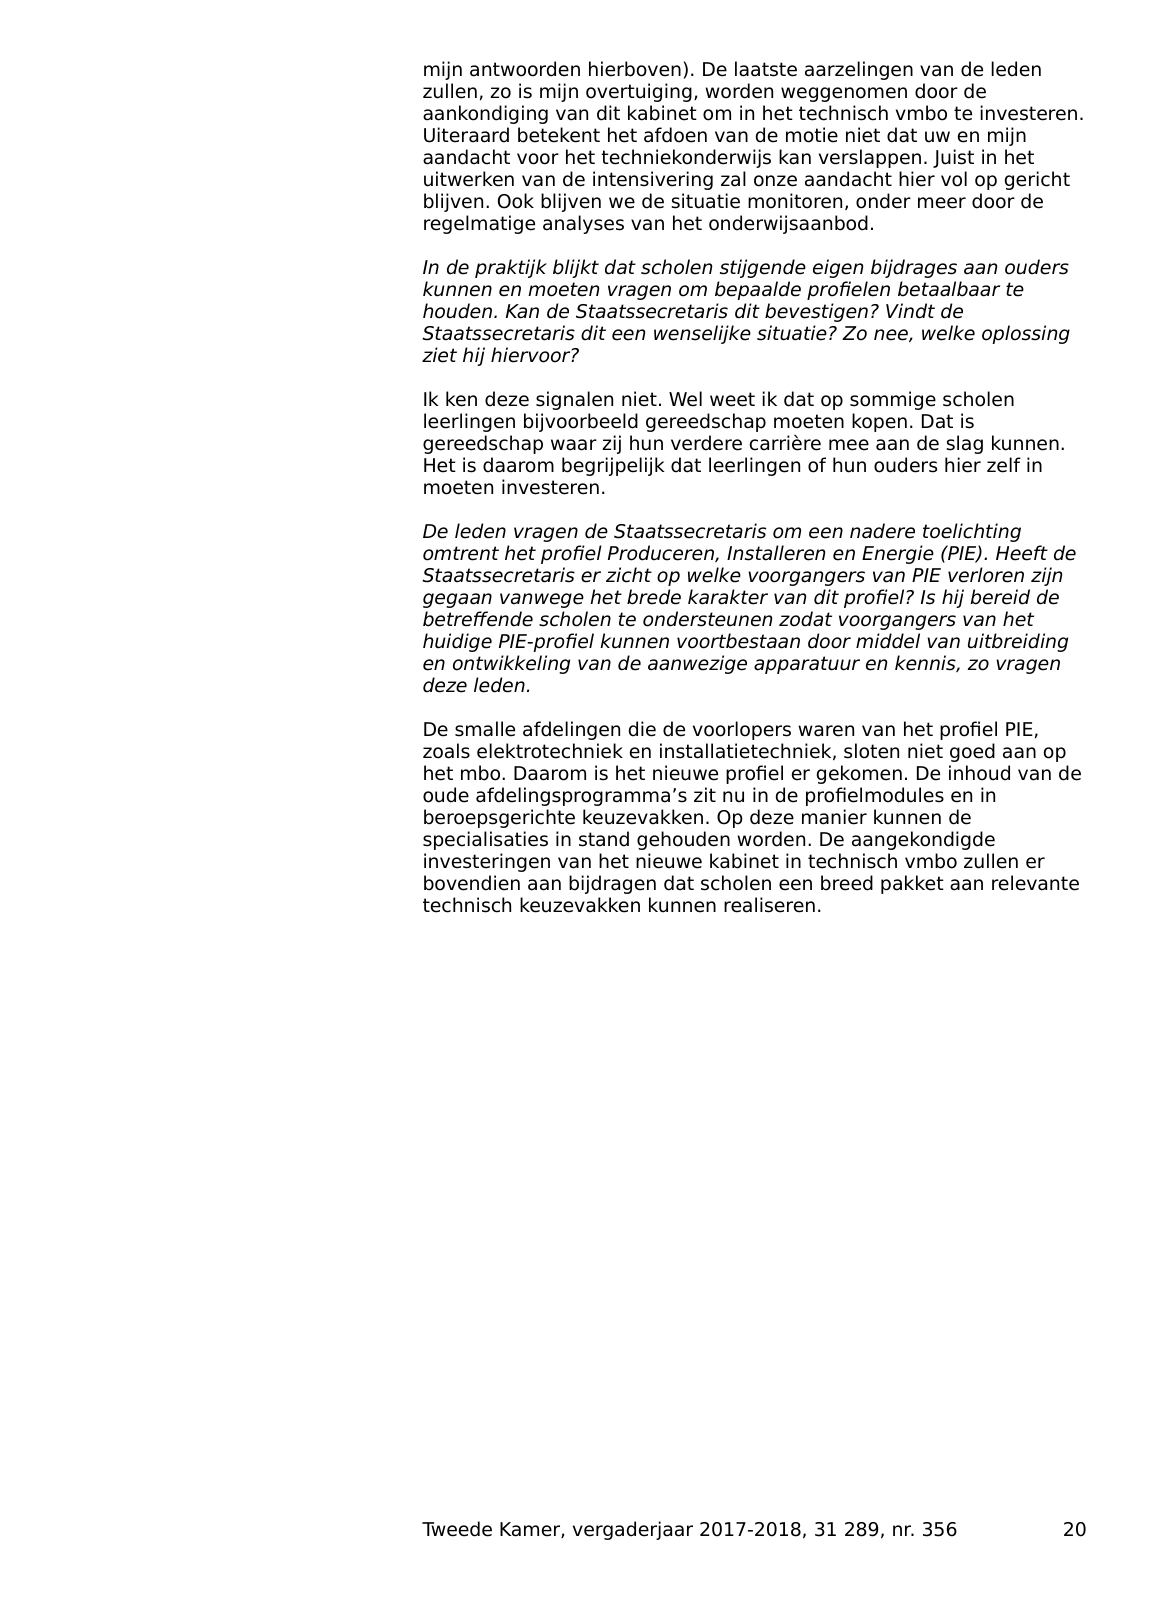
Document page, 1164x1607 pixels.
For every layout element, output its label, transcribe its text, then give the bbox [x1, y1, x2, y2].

text De smalle afdelingen die de voorlopers waren van het profiel PIE, zoals elektrotechniek en installatietechniek, sloten niet goed aan op het mbo. Daarom is het nieuwe profiel er gekomen. De inhoud van de oude afdelingsprogramma’s zit nu in de profielmodules en in beroepsgerichte keuzevakken. Op deze manier kunnen de specialisaties in stand gehouden worden. De aangekondigde investeringen van het nieuwe kabinet in technisch vmbo zullen er bovendien aan bijdragen dat scholen een breed pakket aan relevante technisch keuzevakken kunnen realiseren. [422, 719, 1087, 917]
text In de praktijk blijkt dat scholen stijgende eigen bijdrages aan ouders kunnen en moeten vragen om bepaalde profielen betaalbaar te houden. Kan de Staatssecretaris dit bevestigen? Vindt de Staatssecretaris dit een wenselijke situatie? Zo nee, welke oplossing ziet hij hiervoor? [422, 257, 1087, 367]
text Ik ken deze signalen niet. Wel weet ik dat op sommige scholen leerlingen bijvoorbeeld gereedschap moeten kopen. Dat is gereedschap waar zij hun verdere carrière mee aan de slag kunnen. Het is daarom begrijpelijk dat leerlingen of hun ouders hier zelf in moeten investeren. [422, 389, 1087, 499]
text mijn antwoorden hierboven). De laatste aarzelingen van de leden zullen, zo is mijn overtuiging, worden weggenomen door de aankondiging van dit kabinet om in het technisch vmbo te investeren. Uiteraard betekent het afdoen van de motie niet dat uw en mijn aandacht voor het techniekonderwijs kan verslappen. Juist in het uitwerken van de intensivering zal onze aandacht hier vol op gericht blijven. Ook blijven we de situatie monitoren, onder meer door de regelmatige analyses van het onderwijsaanbod. [422, 59, 1087, 235]
text De leden vragen de Staatssecretaris om een nadere toelichting omtrent het profiel Produceren, Installeren en Energie (PIE). Heeft de Staatssecretaris er zicht op welke voorgangers van PIE verloren zijn gegaan vanwege het brede karakter van dit profiel? Is hij bereid de betreffende scholen te ondersteunen zodat voorgangers van het huidige PIE-profiel kunnen voortbestaan door middel van uitbreiding en ontwikkeling van de aanwezige apparatuur en kennis, zo vragen deze leden. [422, 521, 1087, 697]
